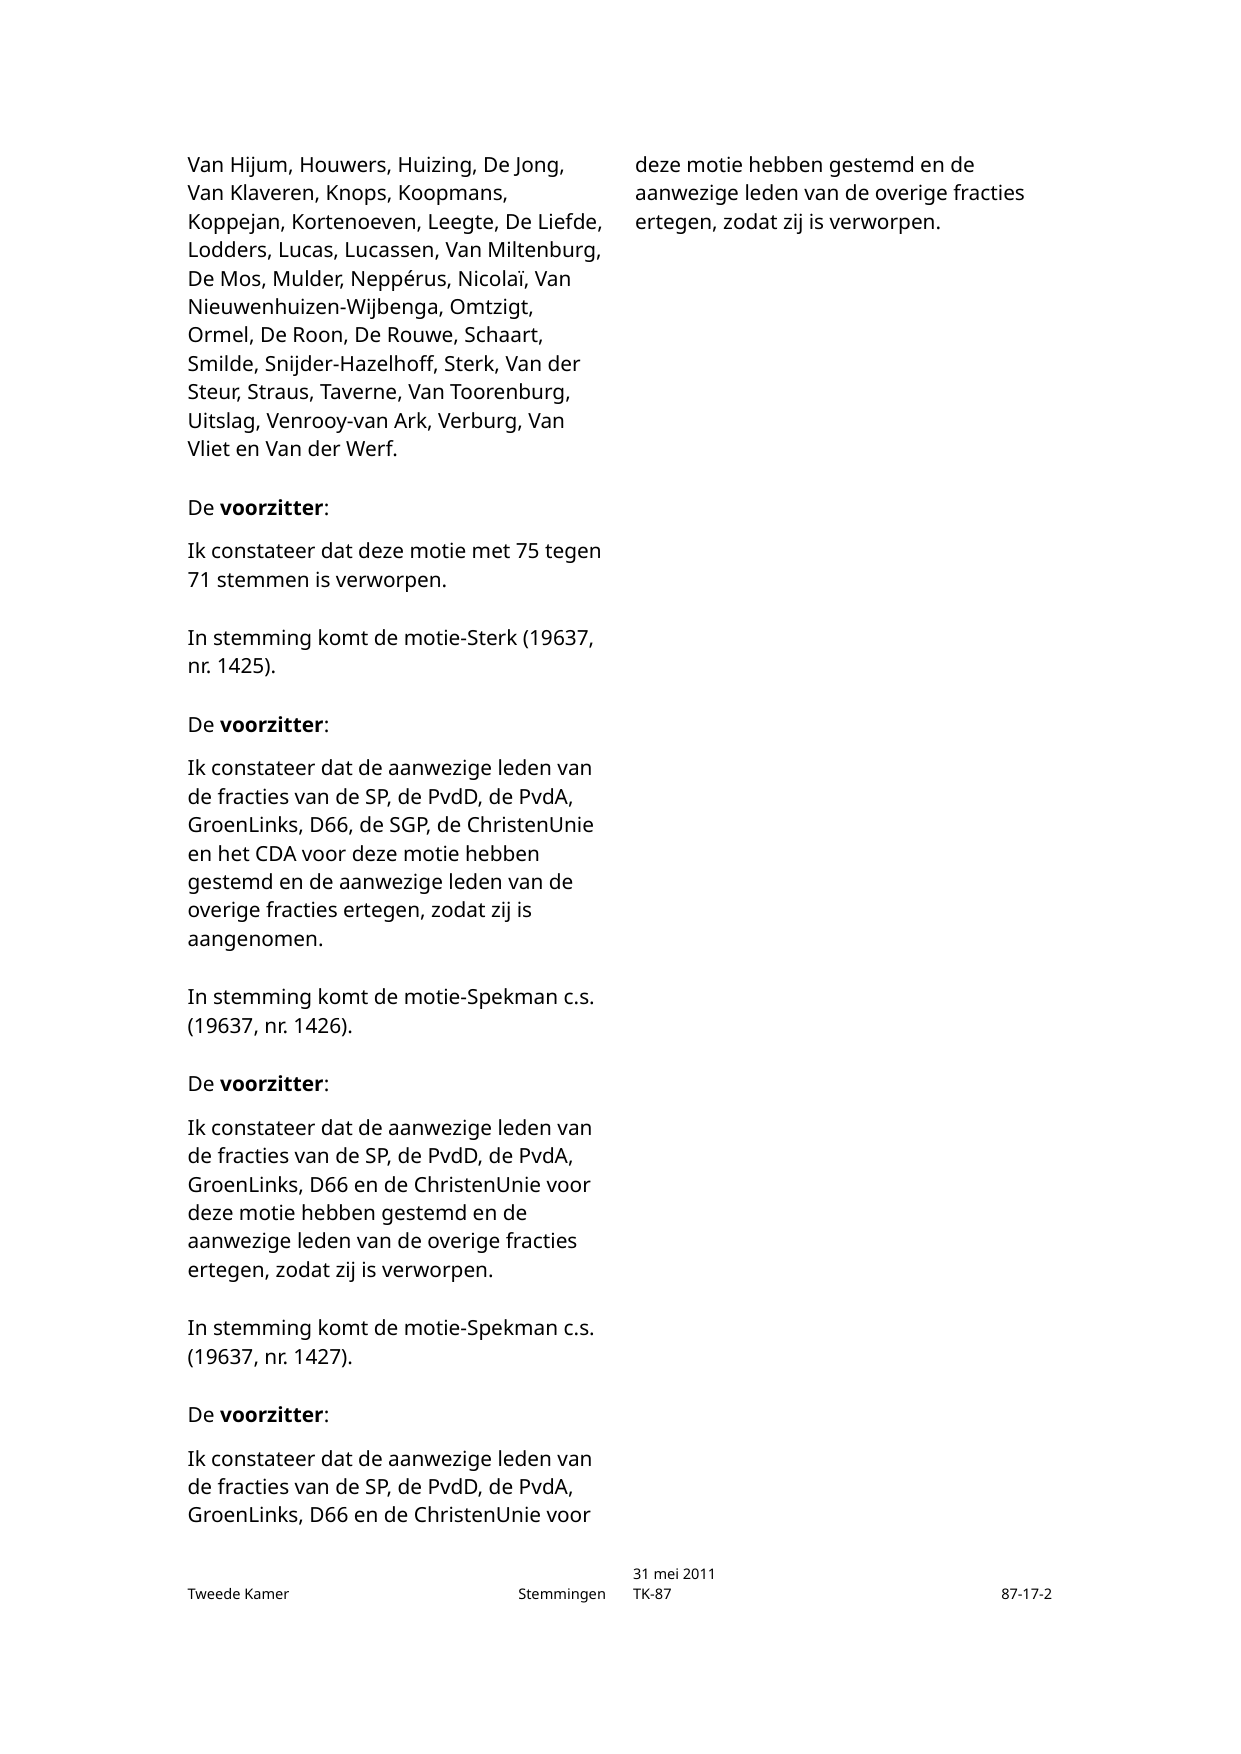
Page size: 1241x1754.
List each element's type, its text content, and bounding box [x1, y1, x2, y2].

text Van Hijum, Houwers, Huizing, De Jong, Van Klaveren, Knops, Koopmans, Koppejan, Kortenoeven, Leegte, De Liefde, Lodders, Lucas, Lucassen, Van Miltenburg, De Mos, Mulder, Neppérus, Nicolaï, Van Nieuwenhuizen-Wijbenga, Omtzigt, Ormel, De Roon, De Rouwe, Schaart, Smilde, Snijder-Hazelhoff, Sterk, Van der Steur, Straus, Taverne, Van Toorenburg, Uitslag, Venrooy-van Ark, Verburg, Van Vliet en Van der Werf. [187, 150, 605, 463]
text deze motie hebben gestemd en de aanwezige leden van de overige fracties ertegen, zodat zij is verworpen. [635, 150, 1053, 235]
text De voorzitter: [187, 1069, 605, 1098]
text In stemming komt de motie-Spekman c.s. (19637, nr. 1426). [187, 982, 605, 1039]
text Ik constateer dat de aanwezige leden van de fracties van de SP, de PvdD, de PvdA, GroenLinks, D66 en de ChristenUnie voor deze motie hebben gestemd en de aanwezige leden van de overige fracties ertegen, zodat zij is verworpen. [187, 1113, 605, 1283]
text In stemming komt de motie-Spekman c.s. (19637, nr. 1427). [187, 1313, 605, 1370]
text Ik constateer dat de aanwezige leden van de fracties van de SP, de PvdD, de PvdA, GroenLinks, D66, de SGP, de ChristenUnie en het CDA voor deze motie hebben gestemd en de aanwezige leden van de overige fracties ertegen, zodat zij is aangenomen. [187, 753, 605, 952]
text In stemming komt de motie-Sterk (19637, nr. 1425). [187, 623, 605, 680]
text Ik constateer dat deze motie met 75 tegen 71 stemmen is verworpen. [187, 536, 605, 593]
text De voorzitter: [187, 710, 605, 738]
text De voorzitter: [187, 1400, 605, 1429]
text Ik constateer dat de aanwezige leden van de fracties van de SP, de PvdD, de PvdA, GroenLinks, D66 en de ChristenUnie voor [187, 1444, 605, 1529]
text De voorzitter: [187, 493, 605, 521]
